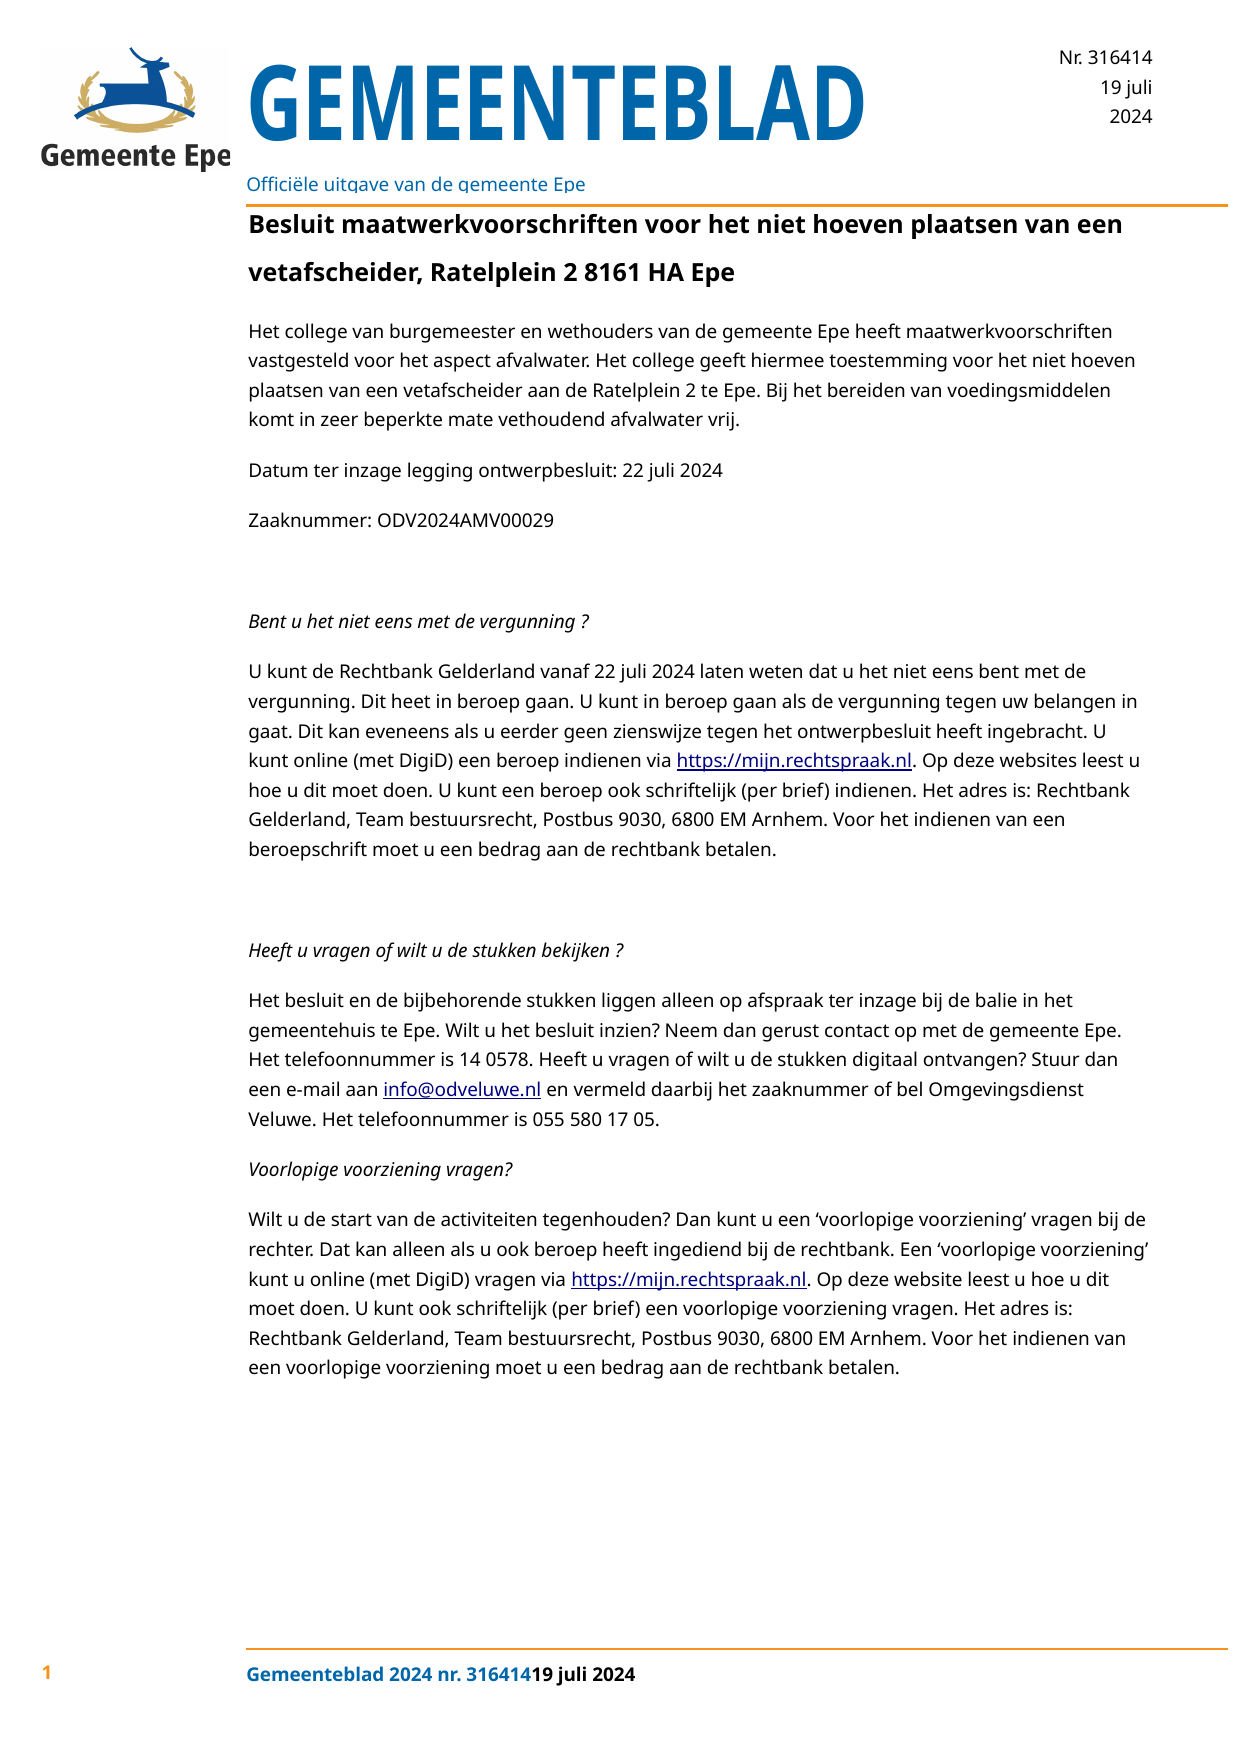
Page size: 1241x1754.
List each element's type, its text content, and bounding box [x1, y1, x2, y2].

text Besluit maatwerkvoorschriften voor het niet hoeven plaatsen van een vetafscheider, Ratelplein 2 8161 HA Epe [248, 207, 1152, 288]
text Heeft u vragen of wilt u de stukken bekijken ? [248, 937, 1152, 963]
text Het besluit en de bijbehorende stukken liggen alleen op afspraak ter inzage bij de balie in het gemeentehuis te Epe. Wilt u het besluit inzien? Neem dan gerust contact op met de gemeente Epe. Het telefoonnummer is 14 0578. Heeft u vragen of wilt u de stukken digitaal ontvangen? Stuur dan een e-mail aan info@odveluwe.nl en vermeld daarbij het zaaknummer of bel Omgevingsdienst Veluwe. Het telefoonnummer is 055 580 17 05. [248, 987, 1152, 1132]
text Wilt u de start van de activiteiten tegenhouden? Dan kunt u een ‘voorlopige voorziening’ vragen bij de rechter. Dat kan alleen als u ook beroep heeft ingediend bij de rechtbank. Een ‘voorlopige voorziening’ kunt u online (met DigiD) vragen via https://mijn.rechtspraak.nl. Op deze website leest u hoe u dit moet doen. U kunt ook schriftelijk (per brief) een voorlopige voorziening vragen. Het adres is: Rechtbank Gelderland, Team bestuursrecht, Postbus 9030, 6800 EM Arnhem. Voor het indienen van een voorlopige voorziening moet u een bedrag aan de rechtbank betalen. [248, 1207, 1152, 1380]
text Het college van burgemeester en wethouders van de gemeente Epe heeft maatwerkvoorschriften vastgesteld voor het aspect afvalwater. Het college geeft hiermee toestemming voor het niet hoeven plaatsen van een vetafscheider aan de Ratelplein 2 te Epe. Bij het bereiden van voedingsmiddelen komt in zeer beperkte mate vethoudend afvalwater vrij. [248, 318, 1152, 432]
text Zaaknummer: ODV2024AMV00029 [248, 507, 1152, 533]
text Bent u het niet eens met de vergunning ? [248, 608, 1152, 634]
picture [41, 47, 231, 172]
text Voorlopige voorziening vragen? [248, 1156, 1152, 1182]
text U kunt de Rechtbank Gelderland vanaf 22 juli 2024 laten weten dat u het niet eens bent met de vergunning. Dit heet in beroep gaan. U kunt in beroep gaan als de vergunning tegen uw belangen in gaat. Dit kan eveneens als u eerder geen zienswijze tegen het ontwerpbesluit heeft ingebracht. U kunt online (met DigiD) een beroep indienen via https://mijn.rechtspraak.nl. Op deze websites leest u hoe u dit moet doen. U kunt een beroep ook schriftelijk (per brief) indienen. Het adres is: Rechtbank Gelderland, Team bestuursrecht, Postbus 9030, 6800 EM Arnhem. Voor het indienen van een beroepschrift moet u een bedrag aan de rechtbank betalen. [248, 659, 1152, 862]
text Datum ter inzage legging ontwerpbesluit: 22 juli 2024 [248, 457, 1152, 483]
